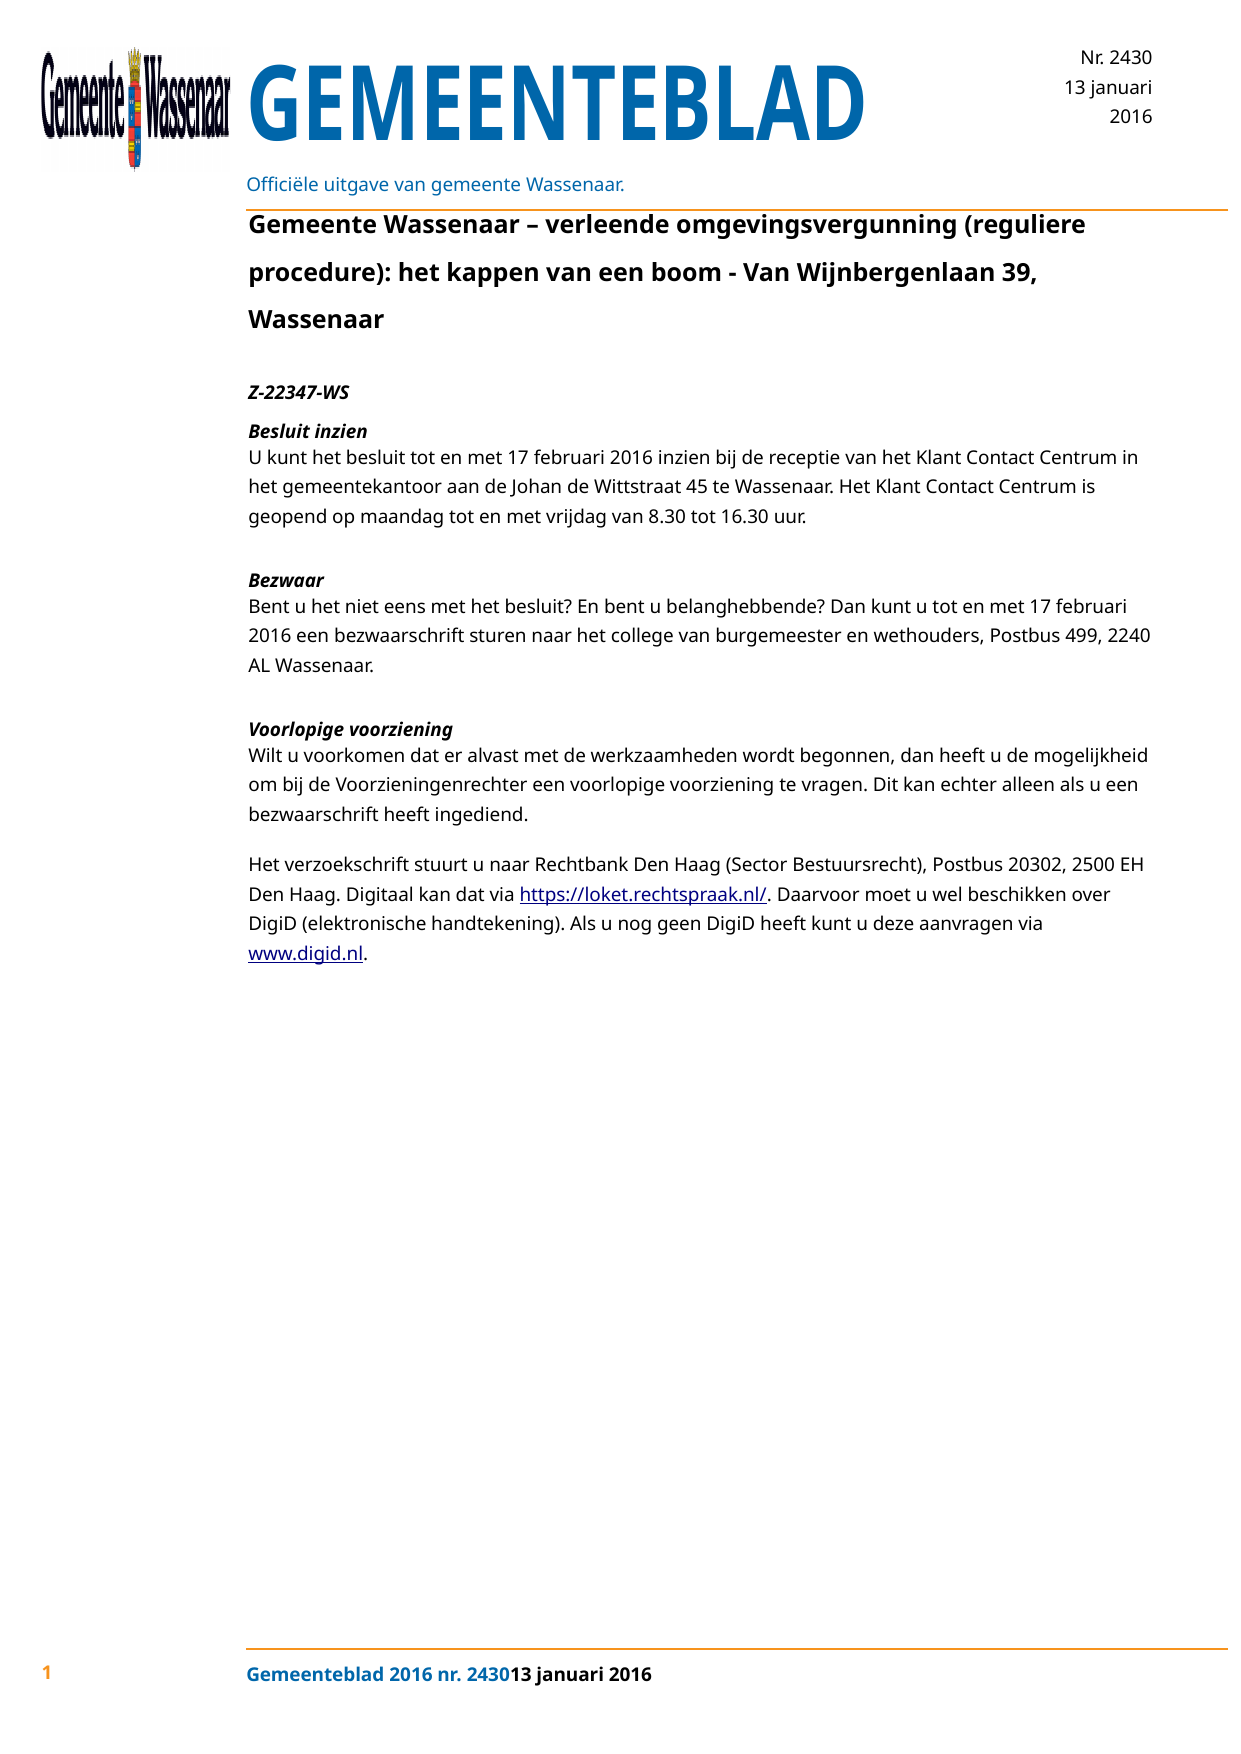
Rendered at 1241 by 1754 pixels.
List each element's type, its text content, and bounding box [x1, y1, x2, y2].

text Het verzoekschrift stuurt u naar Rechtbank Den Haag (Sector Bestuursrecht), Postbus 20302, 2500 EH Den Haag. Digitaal kan dat via https://loket.rechtspraak.nl/. Daarvoor moet u wel beschikken over DigiD (elektronische handtekening). Als u nog geen DigiD heeft kunt u deze aanvragen via www.digid.nl. [248, 851, 1152, 966]
text Wilt u voorkomen dat er alvast met de werkzaamheden wordt begonnen, dan heeft u de mogelijkheid om bij de Voorzieningenrechter een voorlopige voorziening te vragen. Dit kan echter alleen als u een bezwaarschrift heeft ingediend. [248, 742, 1152, 827]
text Voorlopige voorziening [248, 716, 1152, 742]
text Gemeente Wassenaar – verleende omgevingsvergunning (reguliere procedure): het kappen van een boom - Van Wijnbergenlaan 39, Wassenaar [248, 211, 1152, 336]
text Bent u het niet eens met het besluit? En bent u belanghebbende? Dan kunt u tot en met 17 februari 2016 een bezwaarschrift sturen naar het college van burgemeester en wethouders, Postbus 499, 2240 AL Wassenaar. [248, 593, 1152, 678]
text Bezwaar [248, 567, 1152, 593]
picture [41, 47, 231, 172]
text Besluit inzien [248, 418, 1152, 444]
text U kunt het besluit tot en met 17 februari 2016 inzien bij de receptie van het Klant Contact Centrum in het gemeentekantoor aan de Johan de Wittstraat 45 te Wassenaar. Het Klant Contact Centrum is geopend op maandag tot en met vrijdag van 8.30 tot 16.30 uur. [248, 444, 1152, 529]
text Z-22347-WS [248, 379, 1152, 405]
